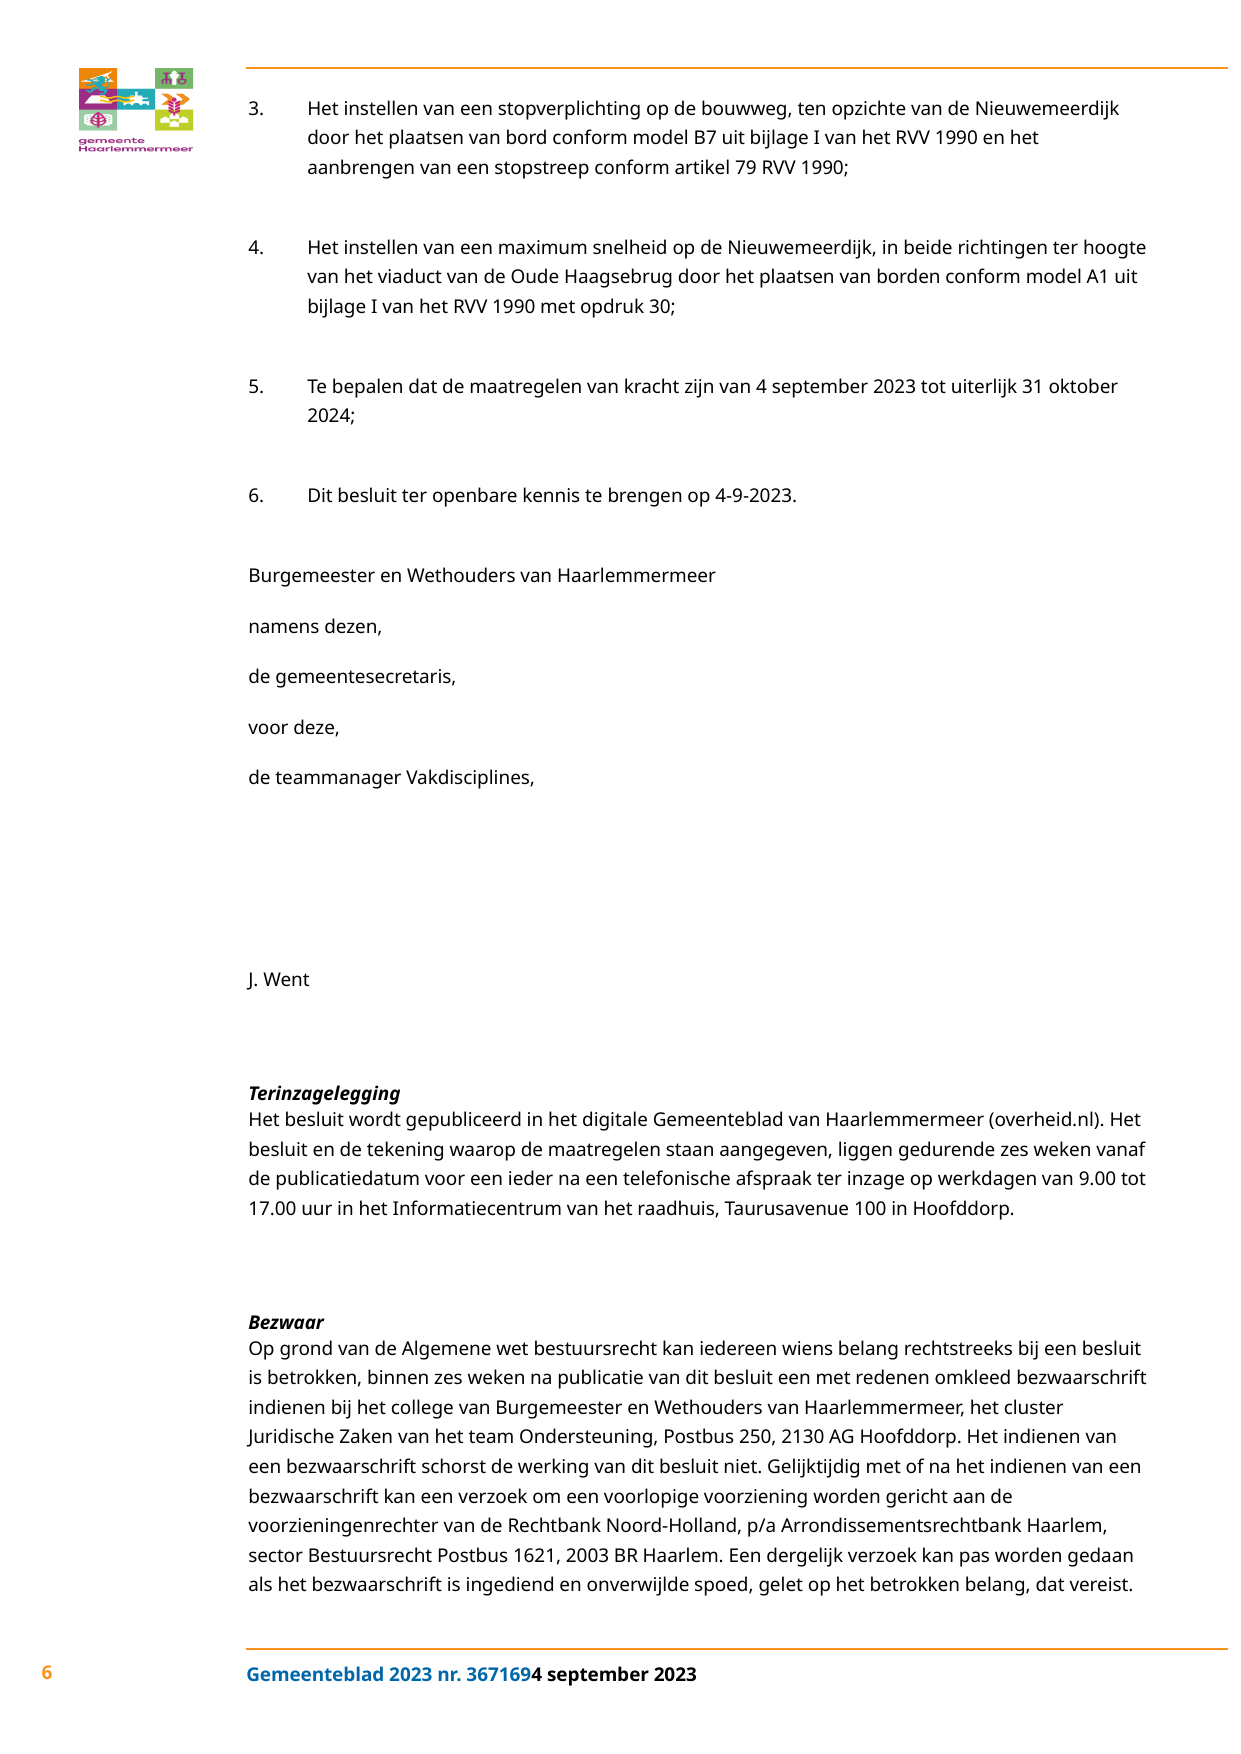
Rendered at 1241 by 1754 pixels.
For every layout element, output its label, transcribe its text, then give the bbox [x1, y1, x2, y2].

text de teammanager Vakdisciplines, [248, 764, 1152, 790]
text Terinzagelegging [248, 1080, 1152, 1106]
text de gemeentesecretaris, [248, 663, 1152, 689]
list Het instellen van een stopverplichting op de bouwweg, ten opzichte van de Nieuwemeerdijk door het plaatsen van bord conform model B7 uit bijlage I van het RVV 1990 en het aanbrengen van een stopstreep conform artikel 79 RVV 1990; [248, 95, 1152, 180]
text voor deze, [248, 714, 1152, 740]
text Op grond van de Algemene wet bestuursrecht kan iedereen wiens belang rechtstreeks bij een besluit is betrokken, binnen zes weken na publicatie van dit besluit een met redenen omkleed bezwaarschrift indienen bij het college van Burgemeester en Wethouders van Haarlemmermeer, het cluster Juridische Zaken van het team Ondersteuning, Postbus 250, 2130 AG Hoofddorp. Het indienen van een bezwaarschrift schorst de werking van dit besluit niet. Gelijktijdig met of na het indienen van een bezwaarschrift kan een verzoek om een voorlopige voorziening worden gericht aan de voorzieningenrechter van de Rechtbank Noord-Holland, p/a Arrondissementsrechtbank Haarlem, sector Bestuursrecht Postbus 1621, 2003 BR Haarlem. Een dergelijk verzoek kan pas worden gedaan als het bezwaarschrift is ingediend en onverwijlde spoed, gelet op het betrokken belang, dat vereist. [248, 1335, 1152, 1597]
list Dit besluit ter openbare kennis te brengen op 4-9-2023. [248, 483, 1152, 508]
text Het besluit wordt gepubliceerd in het digitale Gemeenteblad van Haarlemmermeer (overheid.nl). Het besluit en de tekening waarop de maatregelen staan aangegeven, liggen gedurende zes weken vanaf de publicatiedatum voor een ieder na een telefonische afspraak ter inzage op werkdagen van 9.00 tot 17.00 uur in het Informatiecentrum van het raadhuis, Taurusavenue 100 in Hoofddorp. [248, 1106, 1152, 1221]
text Bezwaar [248, 1309, 1152, 1335]
text J. Went [248, 966, 1152, 992]
list Het instellen van een maximum snelheid op de Nieuwemeerdijk, in beide richtingen ter hoogte van het viaduct van de Oude Haagsebrug door het plaatsen van borden conform model A1 uit bijlage I van het RVV 1990 met opdruk 30; [248, 234, 1152, 319]
picture [41, 47, 231, 172]
text namens dezen, [248, 613, 1152, 639]
list Te bepalen dat de maatregelen van kracht zijn van 4 september 2023 tot uiterlijk 31 oktober 2024; [248, 373, 1152, 428]
text Burgemeester en Wethouders van Haarlemmermeer [248, 563, 1152, 588]
